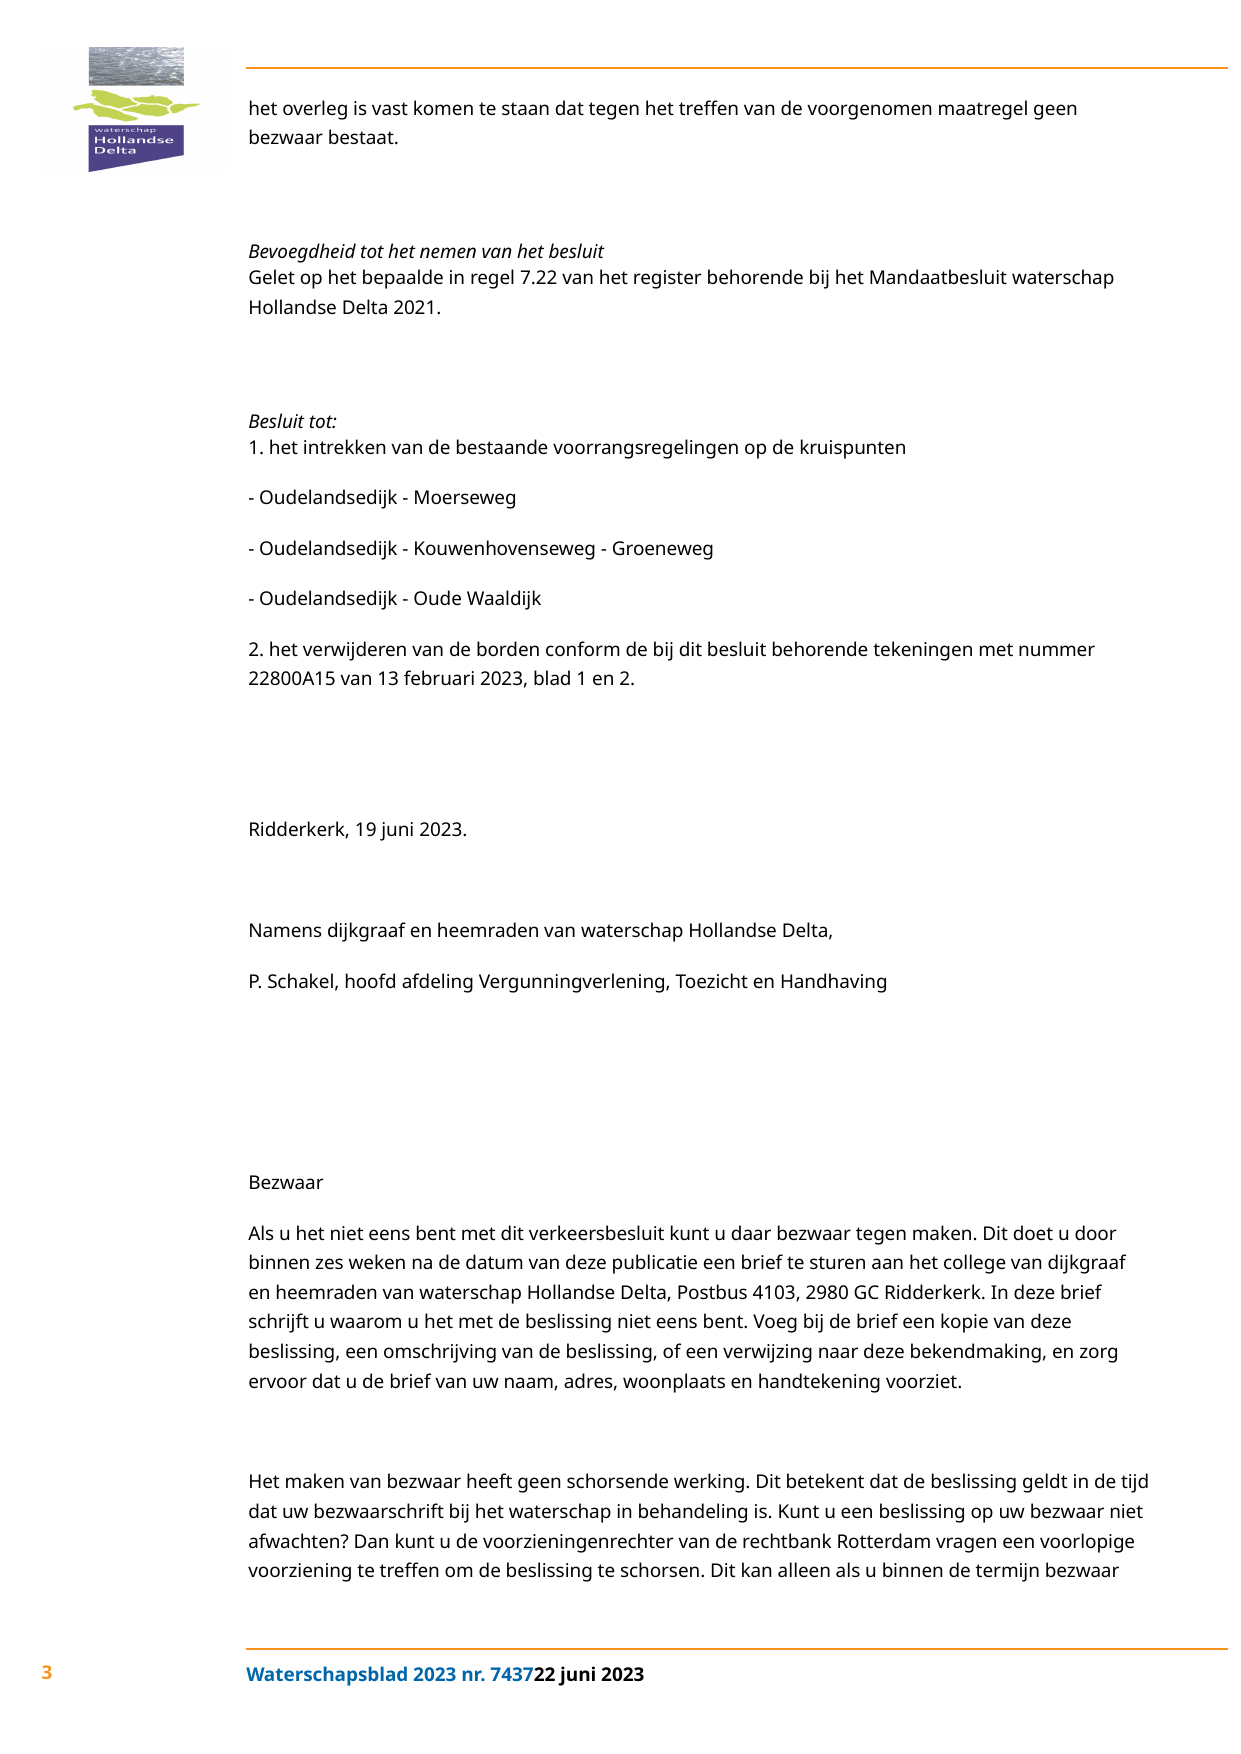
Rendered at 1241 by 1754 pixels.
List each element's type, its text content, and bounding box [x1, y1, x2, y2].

text Gelet op het bepaalde in regel 7.22 van het register behorende bij het Mandaatbesluit waterschap Hollandse Delta 2021. [248, 264, 1152, 320]
text Bevoegdheid tot het nemen van het besluit [248, 239, 1152, 264]
text 2. het verwijderen van de borden conform de bij dit besluit behorende tekeningen met nummer 22800A15 van 13 februari 2023, blad 1 en 2. [248, 636, 1152, 691]
text P. Schakel, hoofd afdeling Vergunningverlening, Toezicht en Handhaving [248, 968, 1152, 994]
text - Oudelandsedijk - Oude Waaldijk [248, 585, 1152, 611]
text Ridderkerk, 19 juni 2023. [248, 817, 1152, 842]
text Als u het niet eens bent met dit verkeersbesluit kunt u daar bezwaar tegen maken. Dit doet u door binnen zes weken na de datum van deze publicatie een brief te sturen aan het college van dijkgraaf en heemraden van waterschap Hollandse Delta, Postbus 4103, 2980 GC Ridderkerk. In deze brief schrijft u waarom u het met de beslissing niet eens bent. Voeg bij de brief een kopie van deze beslissing, een omschrijving van de beslissing, of een verwijzing naar deze bekendmaking, en zorg ervoor dat u de brief van uw naam, adres, woonplaats en handtekening voorziet. [248, 1220, 1152, 1394]
text - Oudelandsedijk - Kouwenhovenseweg - Groeneweg [248, 535, 1152, 561]
text Besluit tot: [248, 408, 1152, 434]
picture [41, 47, 231, 172]
text Bezwaar [248, 1169, 1152, 1195]
text Namens dijkgraaf en heemraden van waterschap Hollandse Delta, [248, 917, 1152, 943]
text Het maken van bezwaar heeft geen schorsende werking. Dit betekent dat de beslissing geldt in de tijd dat uw bezwaarschrift bij het waterschap in behandeling is. Kunt u een beslissing op uw bezwaar niet afwachten? Dan kunt u de voorzieningenrechter van de rechtbank Rotterdam vragen een voorlopige voorziening te treffen om de beslissing te schorsen. Dit kan alleen als u binnen de termijn bezwaar [248, 1469, 1152, 1583]
text 1. het intrekken van de bestaande voorrangsregelingen op de kruispunten [248, 434, 1152, 460]
text het overleg is vast komen te staan dat tegen het treffen van de voorgenomen maatregel geen bezwaar bestaat. [248, 95, 1152, 150]
text - Oudelandsedijk - Moerseweg [248, 484, 1152, 510]
